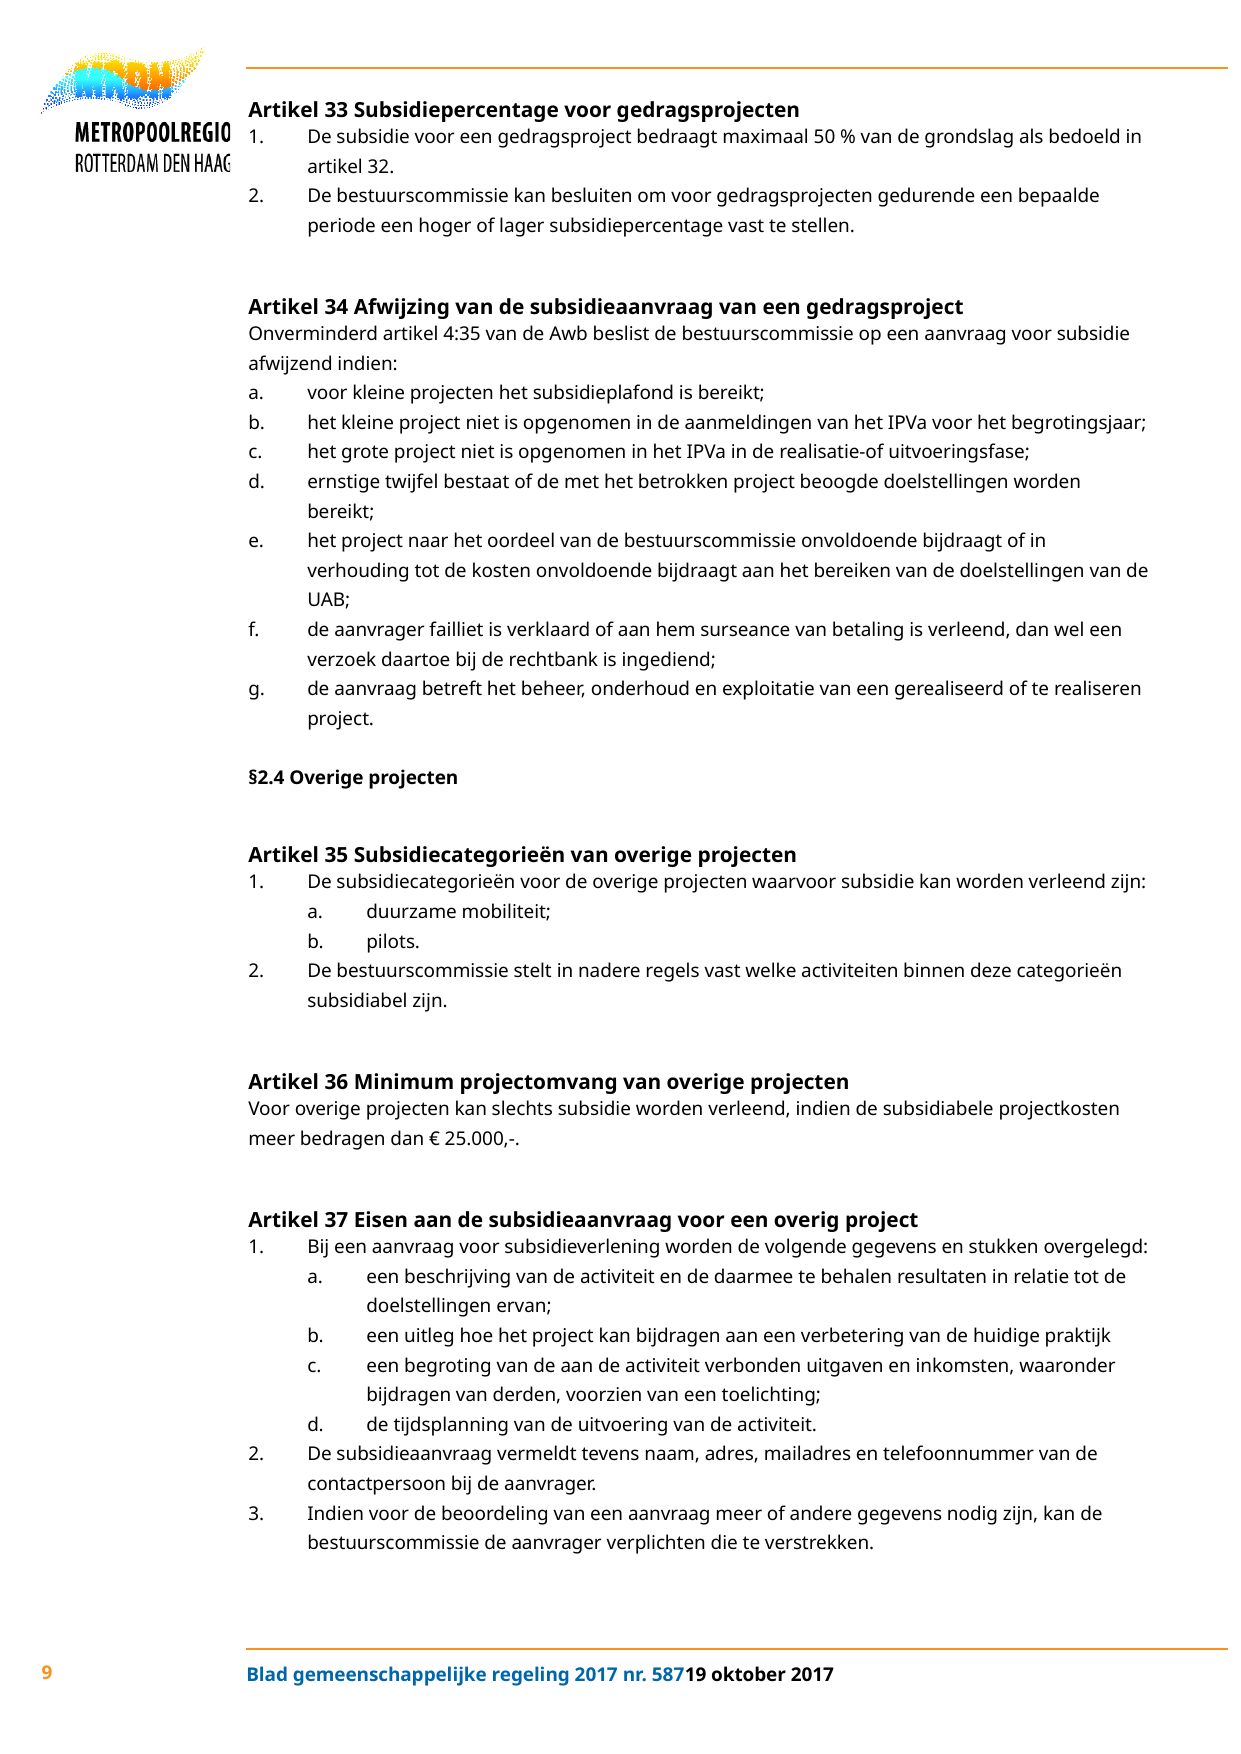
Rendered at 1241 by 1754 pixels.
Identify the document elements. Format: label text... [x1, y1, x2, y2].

list De subsidiecategorieën voor de overige projecten waarvoor subsidie kan worden verleend zijn: [248, 869, 1152, 894]
list een uitleg hoe het project kan bijdragen aan een verbetering van de huidige praktijk [307, 1322, 1152, 1348]
list Bij een aanvraag voor subsidieverlening worden de volgende gegevens en stukken overgelegd: [248, 1233, 1152, 1259]
list voor kleine projecten het subsidieplafond is bereikt; [248, 379, 1152, 405]
text Artikel 34 Afwijzing van de subsidieaanvraag van een gedragsproject [248, 292, 1152, 320]
list Indien voor de beoordeling van een aanvraag meer of andere gegevens nodig zijn, kan de bestuurscommissie de aanvrager verplichten die te verstrekken. [248, 1500, 1152, 1555]
list De subsidieaanvraag vermeldt tevens naam, adres, mailadres en telefoonnummer van de contactpersoon bij de aanvrager. [248, 1441, 1152, 1496]
text Onverminderd artikel 4:35 van de Awb beslist de bestuurscommissie op een aanvraag voor subsidie afwijzend indien: [248, 320, 1152, 376]
text Voor overige projecten kan slechts subsidie worden verleend, indien de subsidiabele projectkosten meer bedragen dan € 25.000,-. [248, 1096, 1152, 1151]
list de aanvraag betreft het beheer, onderhoud en exploitatie van een gerealiseerd of te realiseren project. [248, 675, 1152, 731]
list een beschrijving van de activiteit en de daarmee te behalen resultaten in relatie tot de doelstellingen ervan; [307, 1263, 1152, 1318]
list een begroting van de aan de activiteit verbonden uitgaven en inkomsten, waaronder bijdragen van derden, voorzien van een toelichting; [307, 1352, 1152, 1407]
list pilots. [307, 928, 1152, 954]
list het kleine project niet is opgenomen in de aanmeldingen van het IPVa voor het begrotingsjaar; [248, 409, 1152, 435]
text Artikel 33 Subsidiepercentage voor gedragsprojecten [248, 95, 1152, 123]
list De bestuurscommissie kan besluiten om voor gedragsprojecten gedurende een bepaalde periode een hoger of lager subsidiepercentage vast te stellen. [248, 182, 1152, 238]
list het project naar het oordeel van de bestuurscommissie onvoldoende bijdraagt of in verhouding tot de kosten onvoldoende bijdraagt aan het bereiken van de doelstellingen van de UAB; [248, 527, 1152, 612]
list De subsidie voor een gedragsproject bedraagt maximaal 50 % van de grondslag als bedoeld in artikel 32. [248, 123, 1152, 178]
list De bestuurscommissie stelt in nadere regels vast welke activiteiten binnen deze categorieën subsidiabel zijn. [248, 957, 1152, 1013]
text Artikel 36 Minimum projectomvang van overige projecten [248, 1067, 1152, 1096]
text Artikel 37 Eisen aan de subsidieaanvraag voor een overig project [248, 1205, 1152, 1233]
list het grote project niet is opgenomen in het IPVa in de realisatie-of uitvoeringsfase; [248, 439, 1152, 464]
text §2.4 Overige projecten [248, 764, 1152, 790]
list de tijdsplanning van de uitvoering van de activiteit. [307, 1411, 1152, 1437]
list ernstige twijfel bestaat of de met het betrokken project beoogde doelstellingen worden bereikt; [248, 468, 1152, 524]
list de aanvrager failliet is verklaard of aan hem surseance van betaling is verleend, dan wel een verzoek daartoe bij de rechtbank is ingediend; [248, 616, 1152, 672]
picture [41, 47, 231, 172]
text Artikel 35 Subsidiecategorieën van overige projecten [248, 840, 1152, 869]
list duurzame mobiliteit; [307, 898, 1152, 924]
